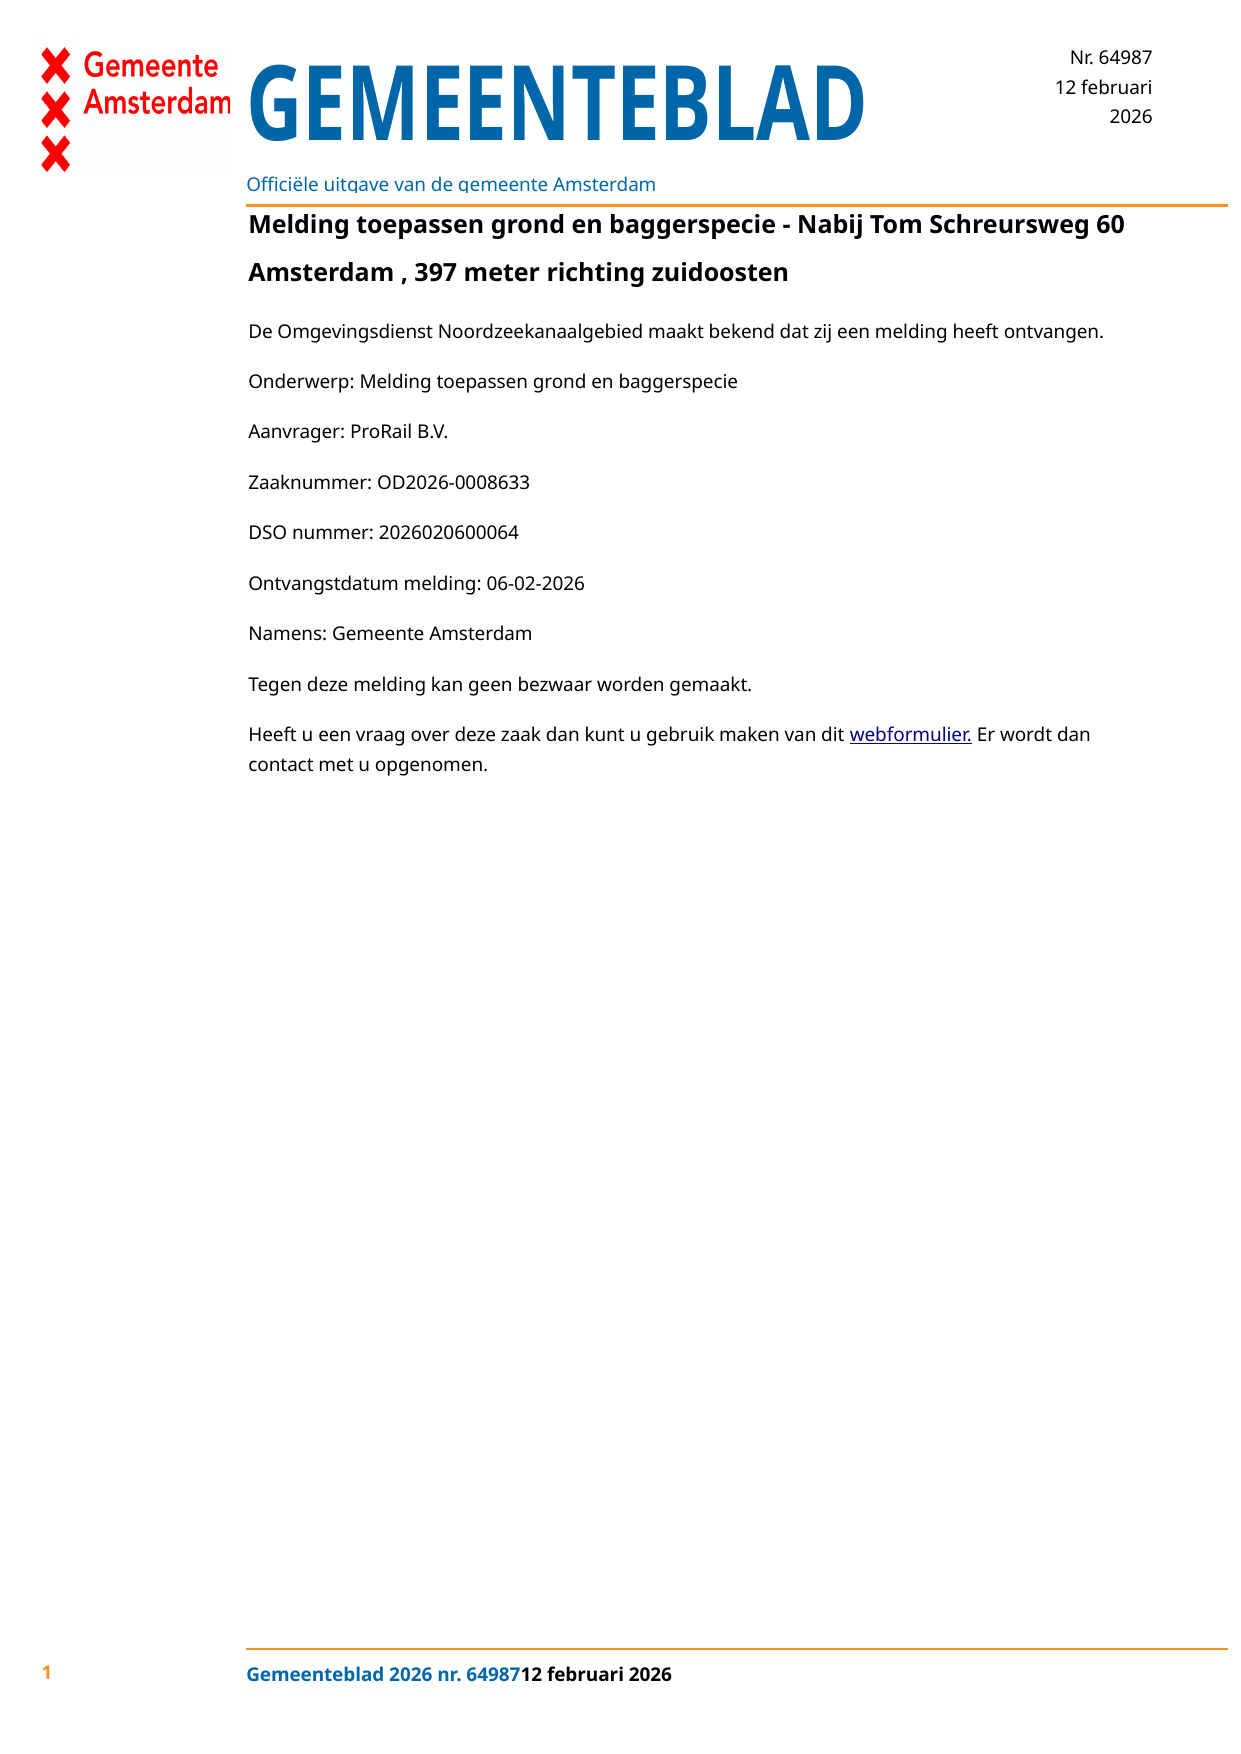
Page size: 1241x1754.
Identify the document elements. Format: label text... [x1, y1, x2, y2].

text Tegen deze melding kan geen bezwaar worden gemaakt. [248, 671, 1152, 697]
picture [41, 47, 231, 172]
text De Omgevingsdienst Noordzeekanaalgebied maakt bekend dat zij een melding heeft ontvangen. [248, 318, 1152, 344]
text Onderwerp: Melding toepassen grond en baggerspecie [248, 368, 1152, 394]
text Aanvrager: ProRail B.V. [248, 419, 1152, 444]
text Heeft u een vraag over deze zaak dan kunt u gebruik maken van dit webformulier. Er wordt dan contact met u opgenomen. [248, 721, 1152, 777]
text Ontvangstdatum melding: 06-02-2026 [248, 570, 1152, 596]
text Melding toepassen grond en baggerspecie - Nabij Tom Schreursweg 60 Amsterdam , 397 meter richting zuidoosten [248, 207, 1152, 288]
text Zaaknummer: OD2026-0008633 [248, 469, 1152, 495]
text Namens: Gemeente Amsterdam [248, 620, 1152, 646]
text DSO nummer: 2026020600064 [248, 519, 1152, 545]
